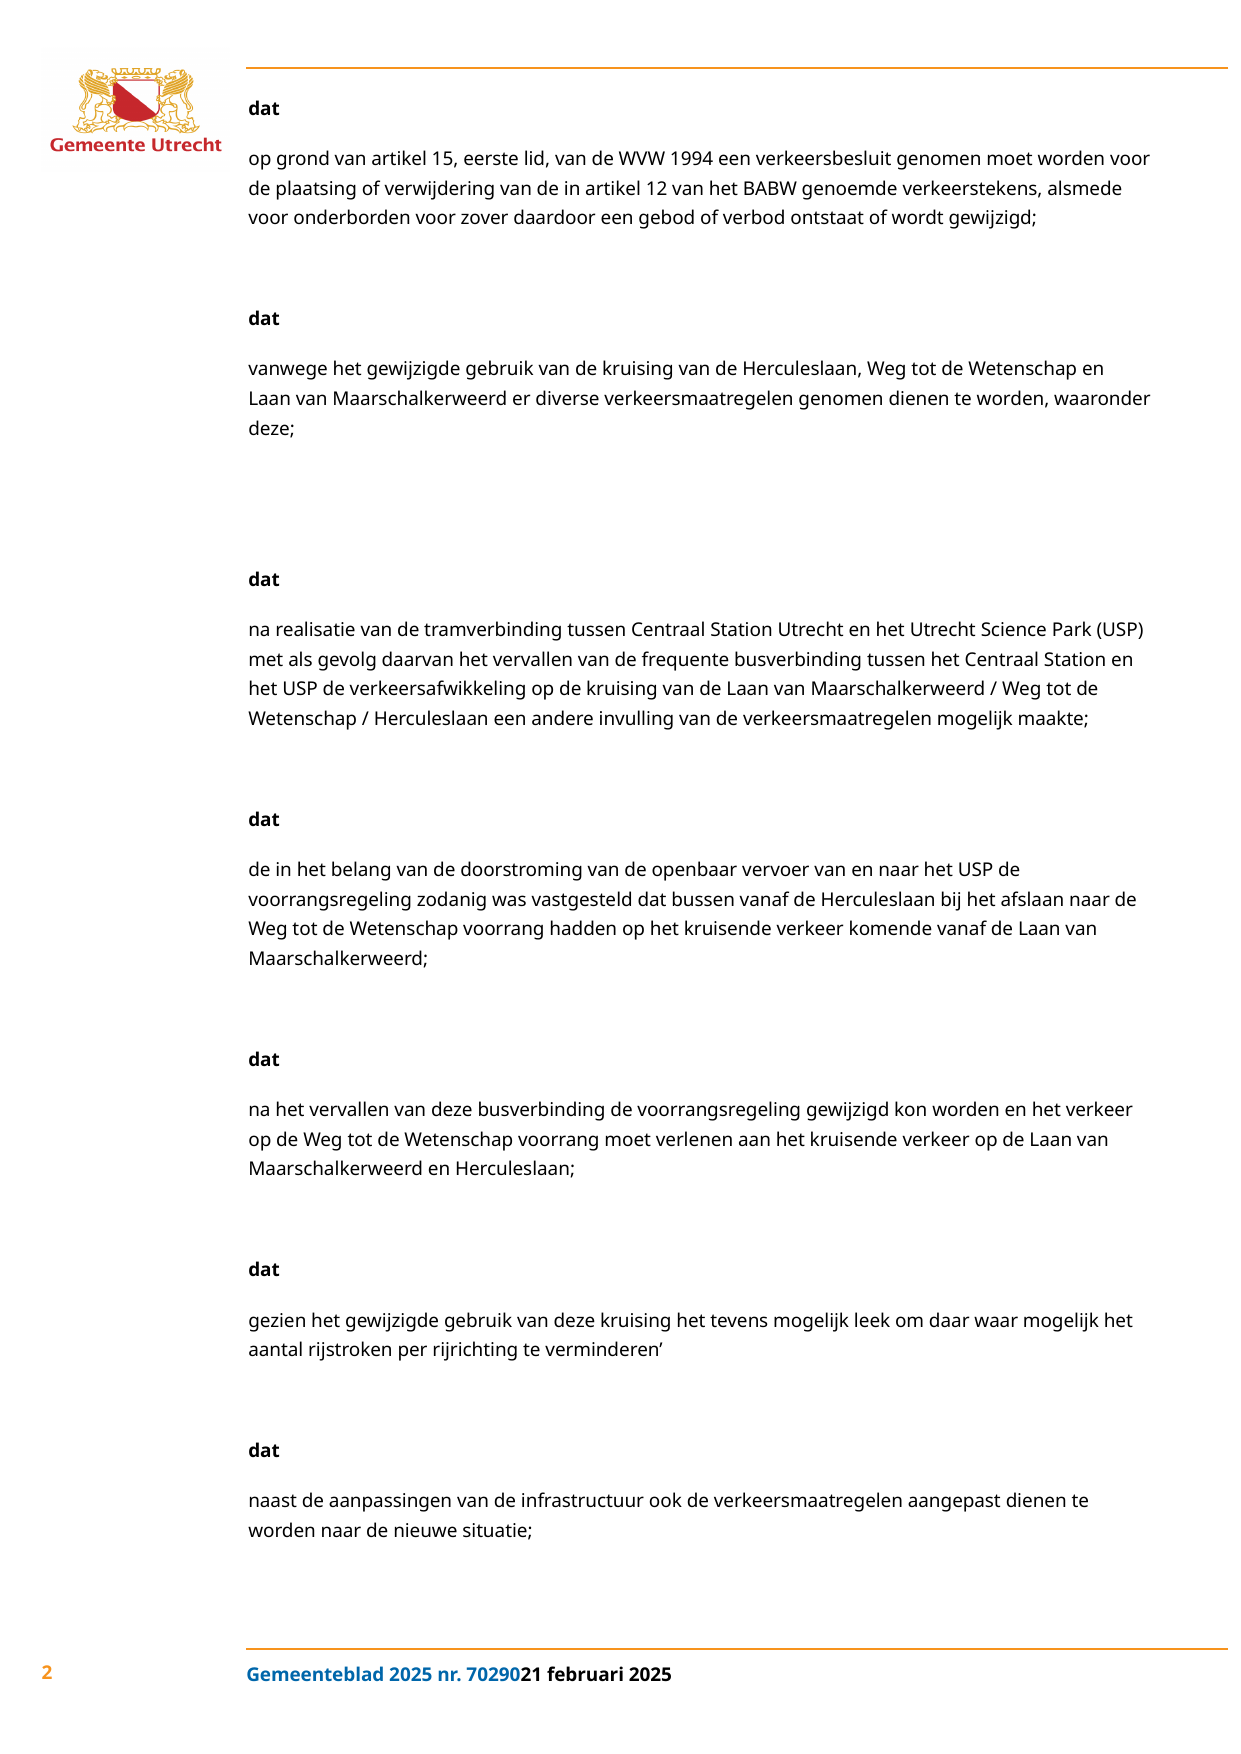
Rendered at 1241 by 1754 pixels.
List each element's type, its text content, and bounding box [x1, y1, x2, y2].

text na het vervallen van deze busverbinding de voorrangsregeling gewijzigd kon worden en het verkeer op de Weg tot de Wetenschap voorrang moet verlenen aan het kruisende verkeer op de Laan van Maarschalkerweerd en Herculeslaan; [248, 1096, 1152, 1181]
text dat [248, 95, 1152, 121]
picture [41, 47, 231, 172]
text op grond van artikel 15, eerste lid, van de WVW 1994 een verkeersbesluit genomen moet worden voor de plaatsing of verwijdering van de in artikel 12 van het BABW genoemde verkeerstekens, alsmede voor onderborden voor zover daardoor een gebod of verbod ontstaat of wordt gewijzigd; [248, 145, 1152, 230]
text dat [248, 1256, 1152, 1282]
text gezien het gewijzigde gebruik van deze kruising het tevens mogelijk leek om daar waar mogelijk het aantal rijstroken per rijrichting te verminderen’ [248, 1307, 1152, 1362]
text de in het belang van de doorstroming van de openbaar vervoer van en naar het USP de voorrangsregeling zodanig was vastgesteld dat bussen vanaf de Herculeslaan bij het afslaan naar de Weg tot de Wetenschap voorrang hadden op het kruisende verkeer komende vanaf de Laan van Maarschalkerweerd; [248, 856, 1152, 971]
text dat [248, 1437, 1152, 1463]
text naast de aanpassingen van de infrastructuur ook de verkeersmaatregelen aangepast dienen te worden naar de nieuwe situatie; [248, 1488, 1152, 1543]
text dat [248, 806, 1152, 832]
text dat [248, 305, 1152, 331]
text dat [248, 1046, 1152, 1072]
text dat [248, 566, 1152, 592]
text na realisatie van de tramverbinding tussen Centraal Station Utrecht en het Utrecht Science Park (USP) met als gevolg daarvan het vervallen van de frequente busverbinding tussen het Centraal Station en het USP de verkeersafwikkeling op de kruising van de Laan van Maarschalkerweerd / Weg tot de Wetenschap / Herculeslaan een andere invulling van de verkeersmaatregelen mogelijk maakte; [248, 616, 1152, 731]
text vanwege het gewijzigde gebruik van de kruising van de Herculeslaan, Weg tot de Wetenschap en Laan van Maarschalkerweerd er diverse verkeersmaatregelen genomen dienen te worden, waaronder deze; [248, 356, 1152, 441]
